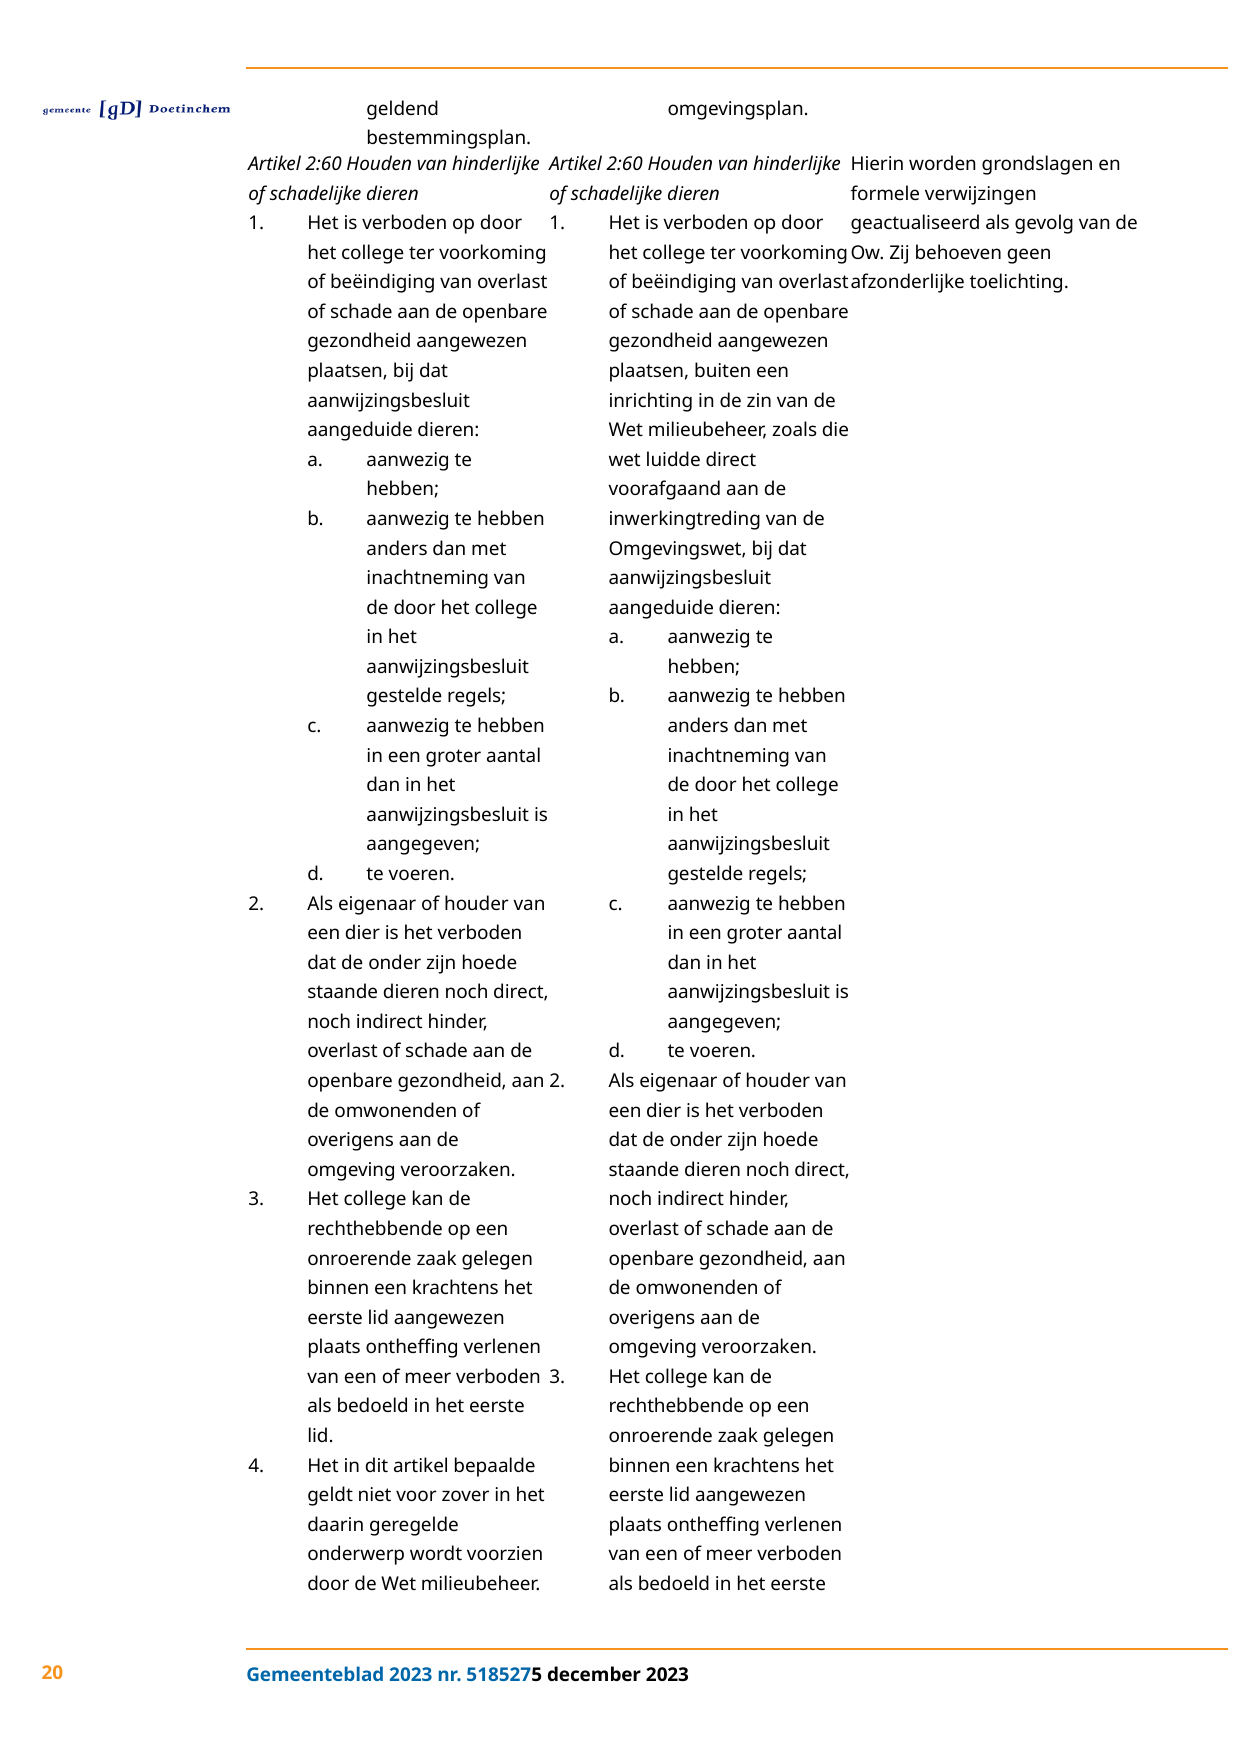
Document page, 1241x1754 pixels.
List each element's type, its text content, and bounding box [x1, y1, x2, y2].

table_cell omgevingsplan. [549, 95, 850, 150]
table_cell Hierin worden grondslagen en formele verwijzingen geactualiseerd als gevolg van de Ow. Zij behoeven geen afzonderlijke toelichting. [850, 150, 1152, 1596]
picture [41, 47, 231, 172]
table_cell geldend bestemmingsplan. [248, 95, 549, 150]
table_cell Artikel 2:60 Houden van hinderlijke of schadelijke dieren Het is verboden op door het college ter voorkoming of beëindiging van overlast of schade aan de openbare gezondheid aangewezen plaatsen, bij dat aanwijzingsbesluit aangeduide dieren: aanwezig te hebben; aanwezig te hebben anders dan met inachtneming van de door het college in het aanwijzingsbesluit gestelde regels; aanwezig te hebben in een groter aantal dan in het aanwijzingsbesluit is aangegeven; te voeren. Als eigenaar of houder van een dier is het verboden dat de onder zijn hoede staande dieren noch direct, noch indirect hinder, overlast of schade aan de openbare gezondheid, aan de omwonenden of overigens aan de omgeving veroorzaken. Het college kan de rechthebbende op een onroerende zaak gelegen binnen een krachtens het eerste lid aangewezen plaats ontheffing verlenen van een of meer verboden als bedoeld in het eerste lid. Het in dit artikel bepaalde geldt niet voor zover in het daarin geregelde onderwerp wordt voorzien door de Wet milieubeheer. [248, 150, 549, 1596]
table_cell Artikel 2:60 Houden van hinderlijke of schadelijke dieren Het is verboden op door het college ter voorkoming of beëindiging van overlast of schade aan de openbare gezondheid aangewezen plaatsen, buiten een inrichting in de zin van de Wet milieubeheer, zoals die wet luidde direct voorafgaand aan de inwerkingtreding van de Omgevingswet, bij dat aanwijzingsbesluit aangeduide dieren: aanwezig te hebben; aanwezig te hebben anders dan met inachtneming van de door het college in het aanwijzingsbesluit gestelde regels; aanwezig te hebben in een groter aantal dan in het aanwijzingsbesluit is aangegeven; te voeren. Als eigenaar of houder van een dier is het verboden dat de onder zijn hoede staande dieren noch direct, noch indirect hinder, overlast of schade aan de openbare gezondheid, aan de omwonenden of overigens aan de omgeving veroorzaken. Het college kan de rechthebbende op een onroerende zaak gelegen binnen een krachtens het eerste lid aangewezen plaats ontheffing verlenen van een of meer verboden als bedoeld in het eerste [549, 150, 850, 1596]
table_cell [850, 95, 1152, 150]
